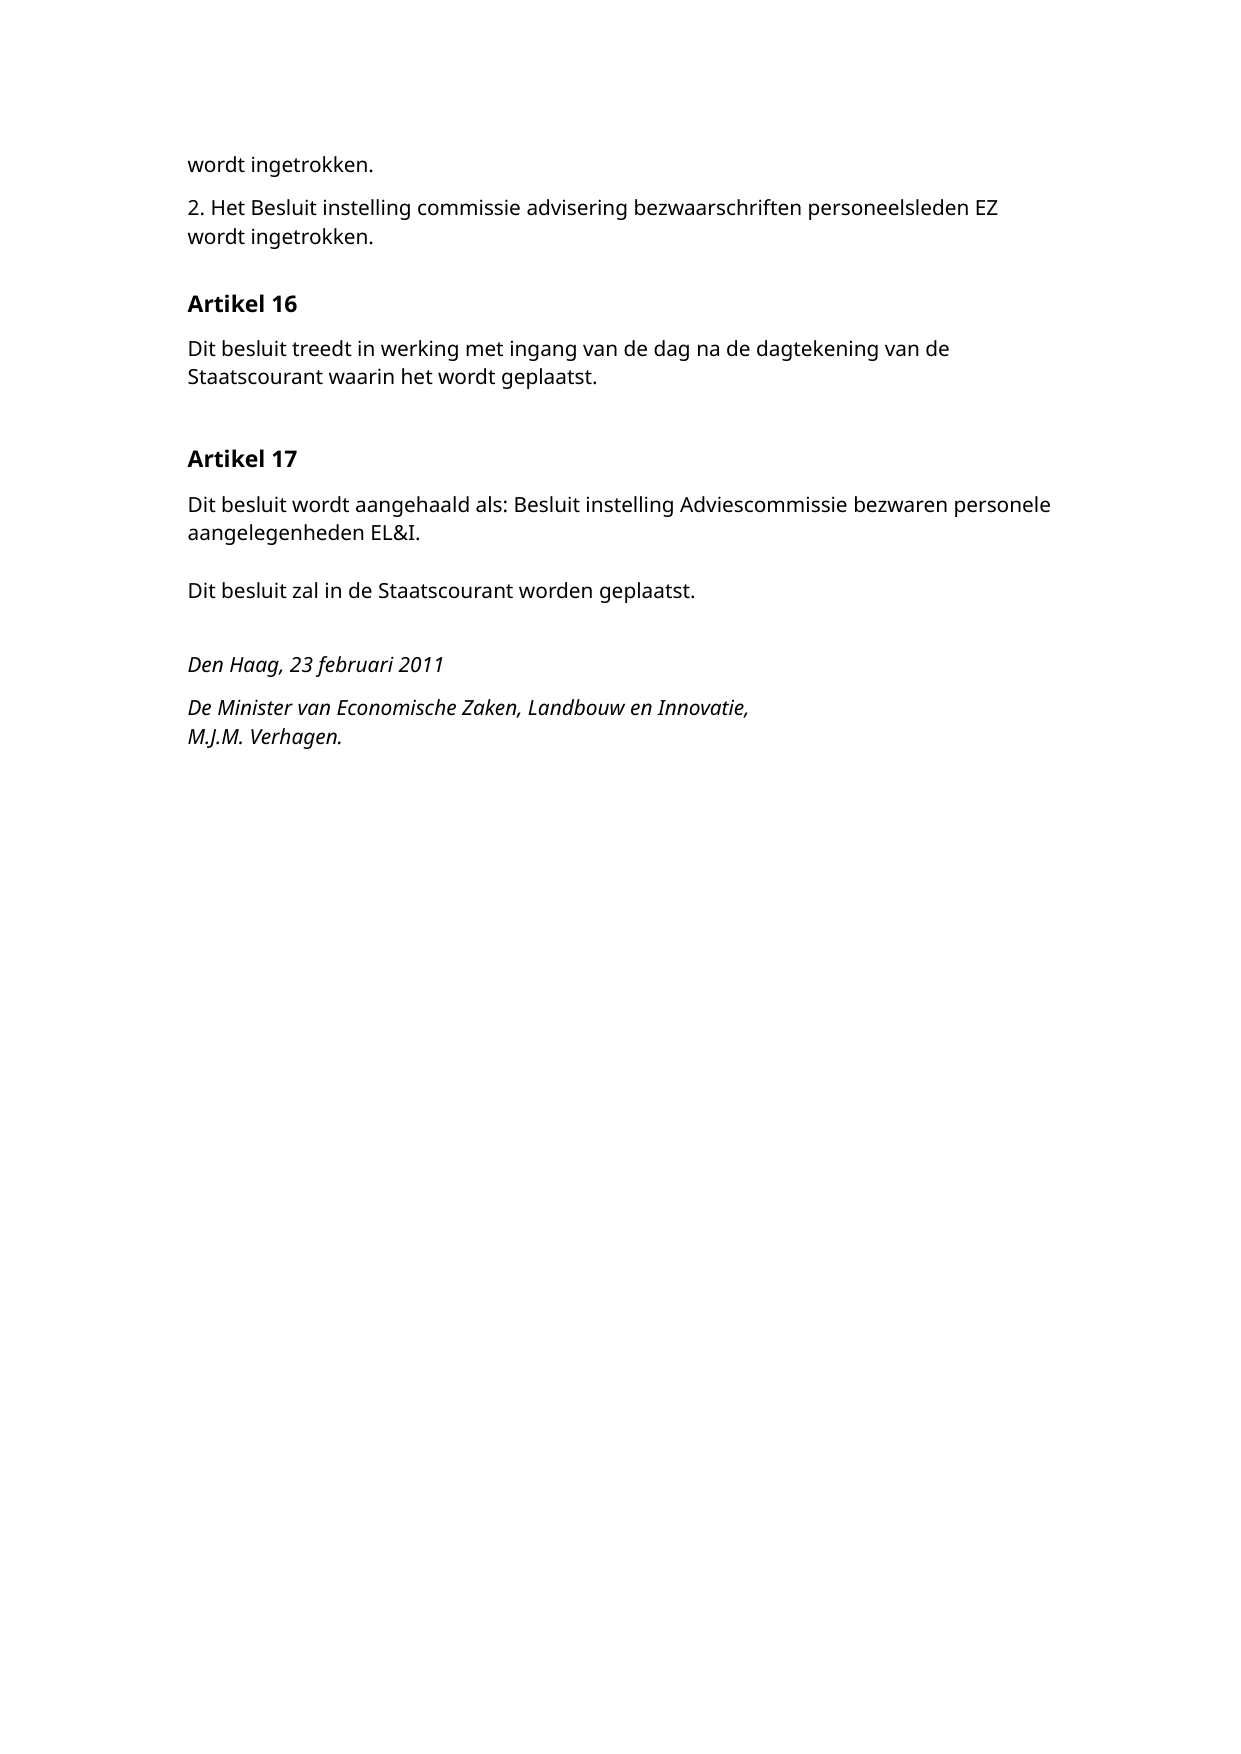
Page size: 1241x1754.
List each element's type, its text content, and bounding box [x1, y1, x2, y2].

text Dit besluit zal in de Staatscourant worden geplaatst. [187, 577, 1053, 605]
subtitle Artikel 16 [187, 288, 1053, 319]
text wordt ingetrokken. [187, 150, 1053, 178]
text Den Haag, 23 februari 2011 [187, 650, 1053, 678]
text Dit besluit treedt in werking met ingang van de dag na de dagtekening van de Staatscourant waarin het wordt geplaatst. [187, 334, 1053, 391]
text Dit besluit wordt aangehaald als: Besluit instelling Adviescommissie bezwaren personele aangelegenheden EL&I. [187, 490, 1053, 547]
text 2. Het Besluit instelling commissie advisering bezwaarschriften personeelsleden EZ wordt ingetrokken. [187, 193, 1053, 250]
subtitle Artikel 17 [187, 443, 1053, 475]
text M.J.M. Verhagen. [187, 722, 1053, 750]
text De Minister van Economische Zaken, Landbouw en Innovatie, [187, 693, 1053, 722]
